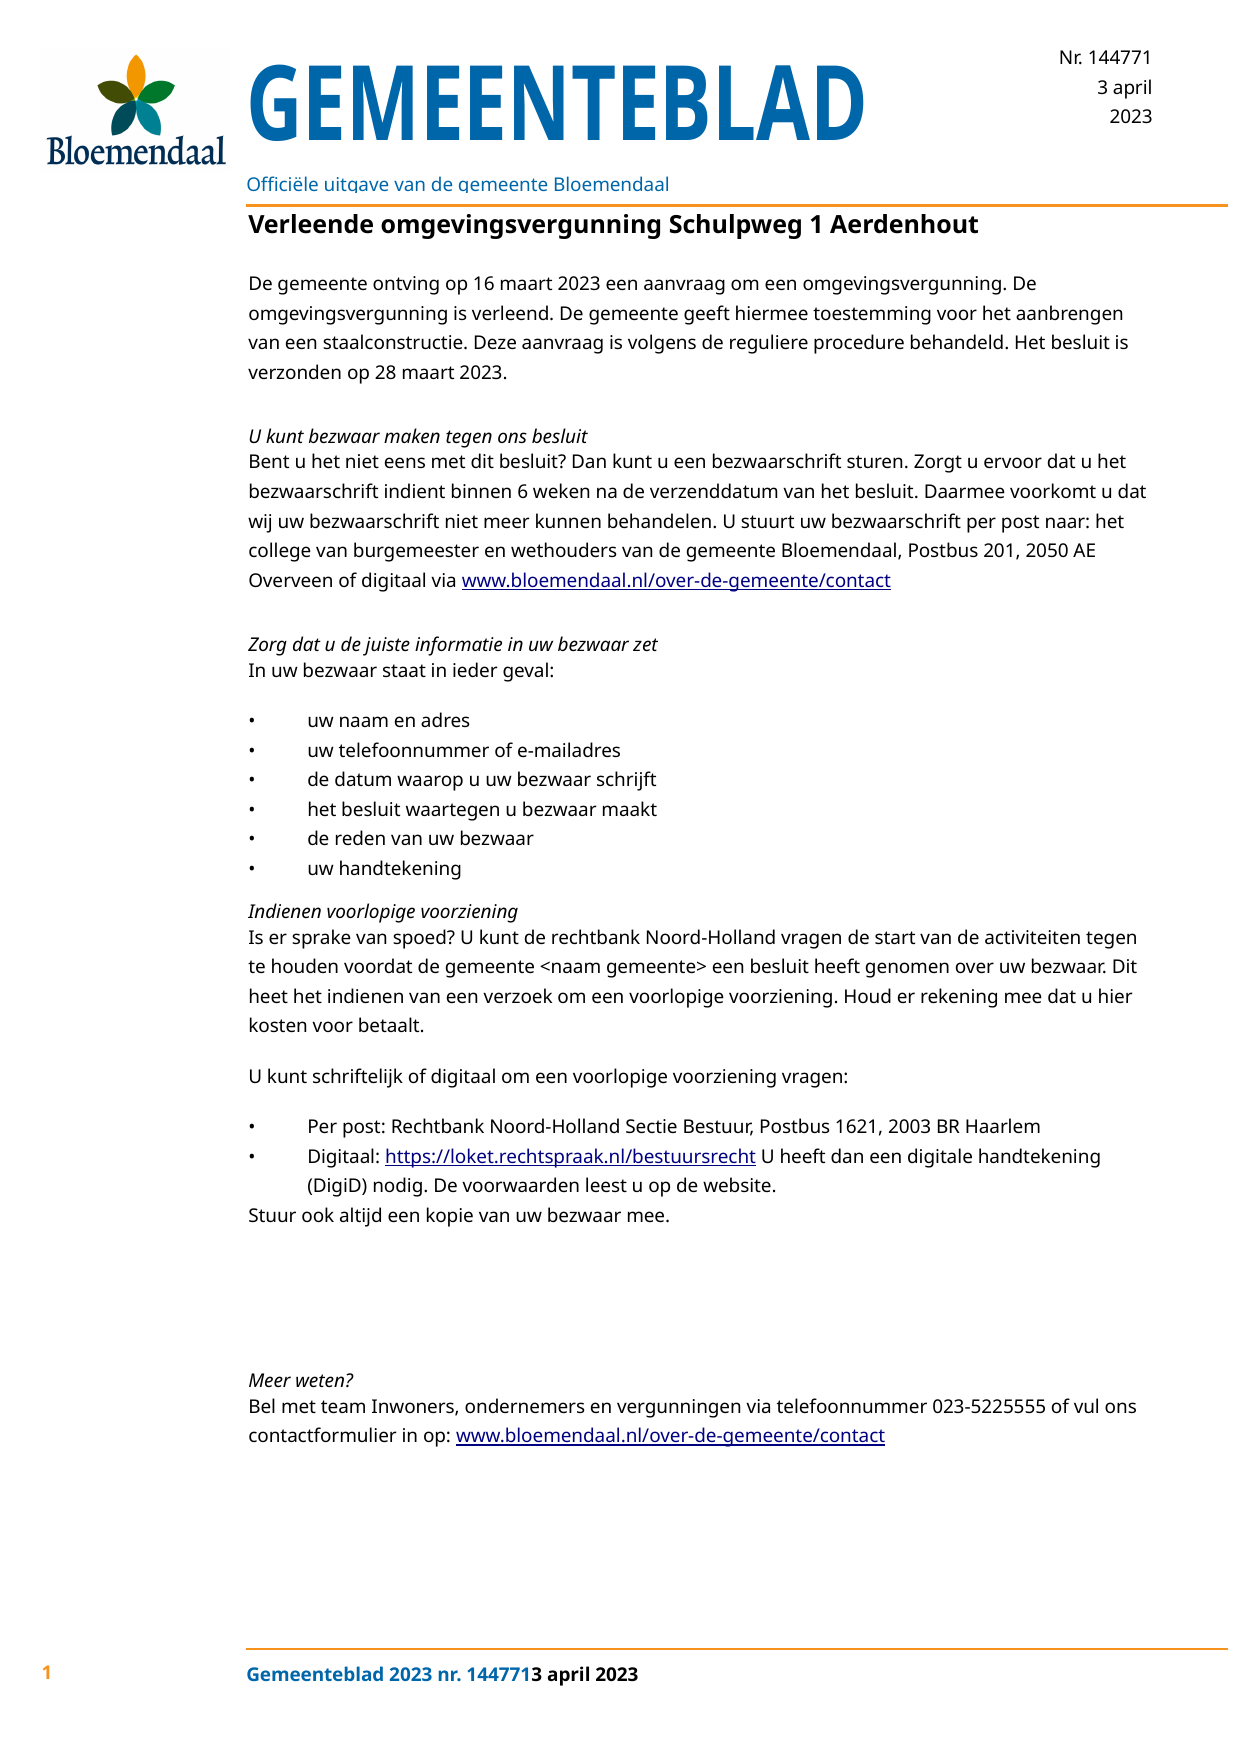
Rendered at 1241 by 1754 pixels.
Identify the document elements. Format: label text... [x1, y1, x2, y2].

text Bel met team Inwoners, ondernemers en vergunningen via telefoonnummer 023-5225555 of vul ons contactformulier in op: www.bloemendaal.nl/over-de-gemeente/contact [248, 1393, 1152, 1448]
text In uw bezwaar staat in ieder geval: [248, 657, 1152, 682]
picture [41, 47, 231, 172]
text De gemeente ontving op 16 maart 2023 een aanvraag om een omgevingsvergunning. De omgevingsvergunning is verleend. De gemeente geeft hiermee toestemming voor het aanbrengen van een staalconstructie. Deze aanvraag is volgens de reguliere procedure behandeld. Het besluit is verzonden op 28 maart 2023. [248, 270, 1152, 385]
list de datum waarop u uw bezwaar schrijft [248, 766, 1152, 792]
list uw naam en adres [248, 707, 1152, 733]
list uw handtekening [248, 855, 1152, 881]
text Stuur ook altijd een kopie van uw bezwaar mee. [248, 1202, 1152, 1228]
text Is er sprake van spoed? U kunt de rechtbank Noord-Holland vragen de start van de activiteiten tegen te houden voordat de gemeente <naam gemeente> een besluit heeft genomen over uw bezwaar. Dit heet het indienen van een verzoek om een voorlopige voorziening. Houd er rekening mee dat u hier kosten voor betaalt. [248, 924, 1152, 1038]
list de reden van uw bezwaar [248, 826, 1152, 851]
list Per post: Rechtbank Noord-Holland Sectie Bestuur, Postbus 1621, 2003 BR Haarlem [248, 1113, 1152, 1139]
text Indienen voorlopige voorziening [248, 898, 1152, 924]
text U kunt bezwaar maken tegen ons besluit [248, 423, 1152, 449]
list het besluit waartegen u bezwaar maakt [248, 796, 1152, 822]
text Meer weten? [248, 1367, 1152, 1393]
text U kunt schriftelijk of digitaal om een voorlopige voorziening vragen: [248, 1063, 1152, 1089]
text Zorg dat u de juiste informatie in uw bezwaar zet [248, 631, 1152, 657]
text Verleende omgevingsvergunning Schulpweg 1 Aerdenhout [248, 207, 1152, 241]
list Digitaal: https://loket.rechtspraak.nl/bestuursrecht U heeft dan een digitale handtekening (DigiD) nodig. De voorwaarden leest u op de website. [248, 1143, 1152, 1198]
list uw telefoonnummer of e-mailadres [248, 737, 1152, 762]
text Bent u het niet eens met dit besluit? Dan kunt u een bezwaarschrift sturen. Zorgt u ervoor dat u het bezwaarschrift indient binnen 6 weken na de verzenddatum van het besluit. Daarmee voorkomt u dat wij uw bezwaarschrift niet meer kunnen behandelen. U stuurt uw bezwaarschrift per post naar: het college van burgemeester en wethouders van de gemeente Bloemendaal, Postbus 201, 2050 AE Overveen of digitaal via www.bloemendaal.nl/over-de-gemeente/contact [248, 449, 1152, 593]
